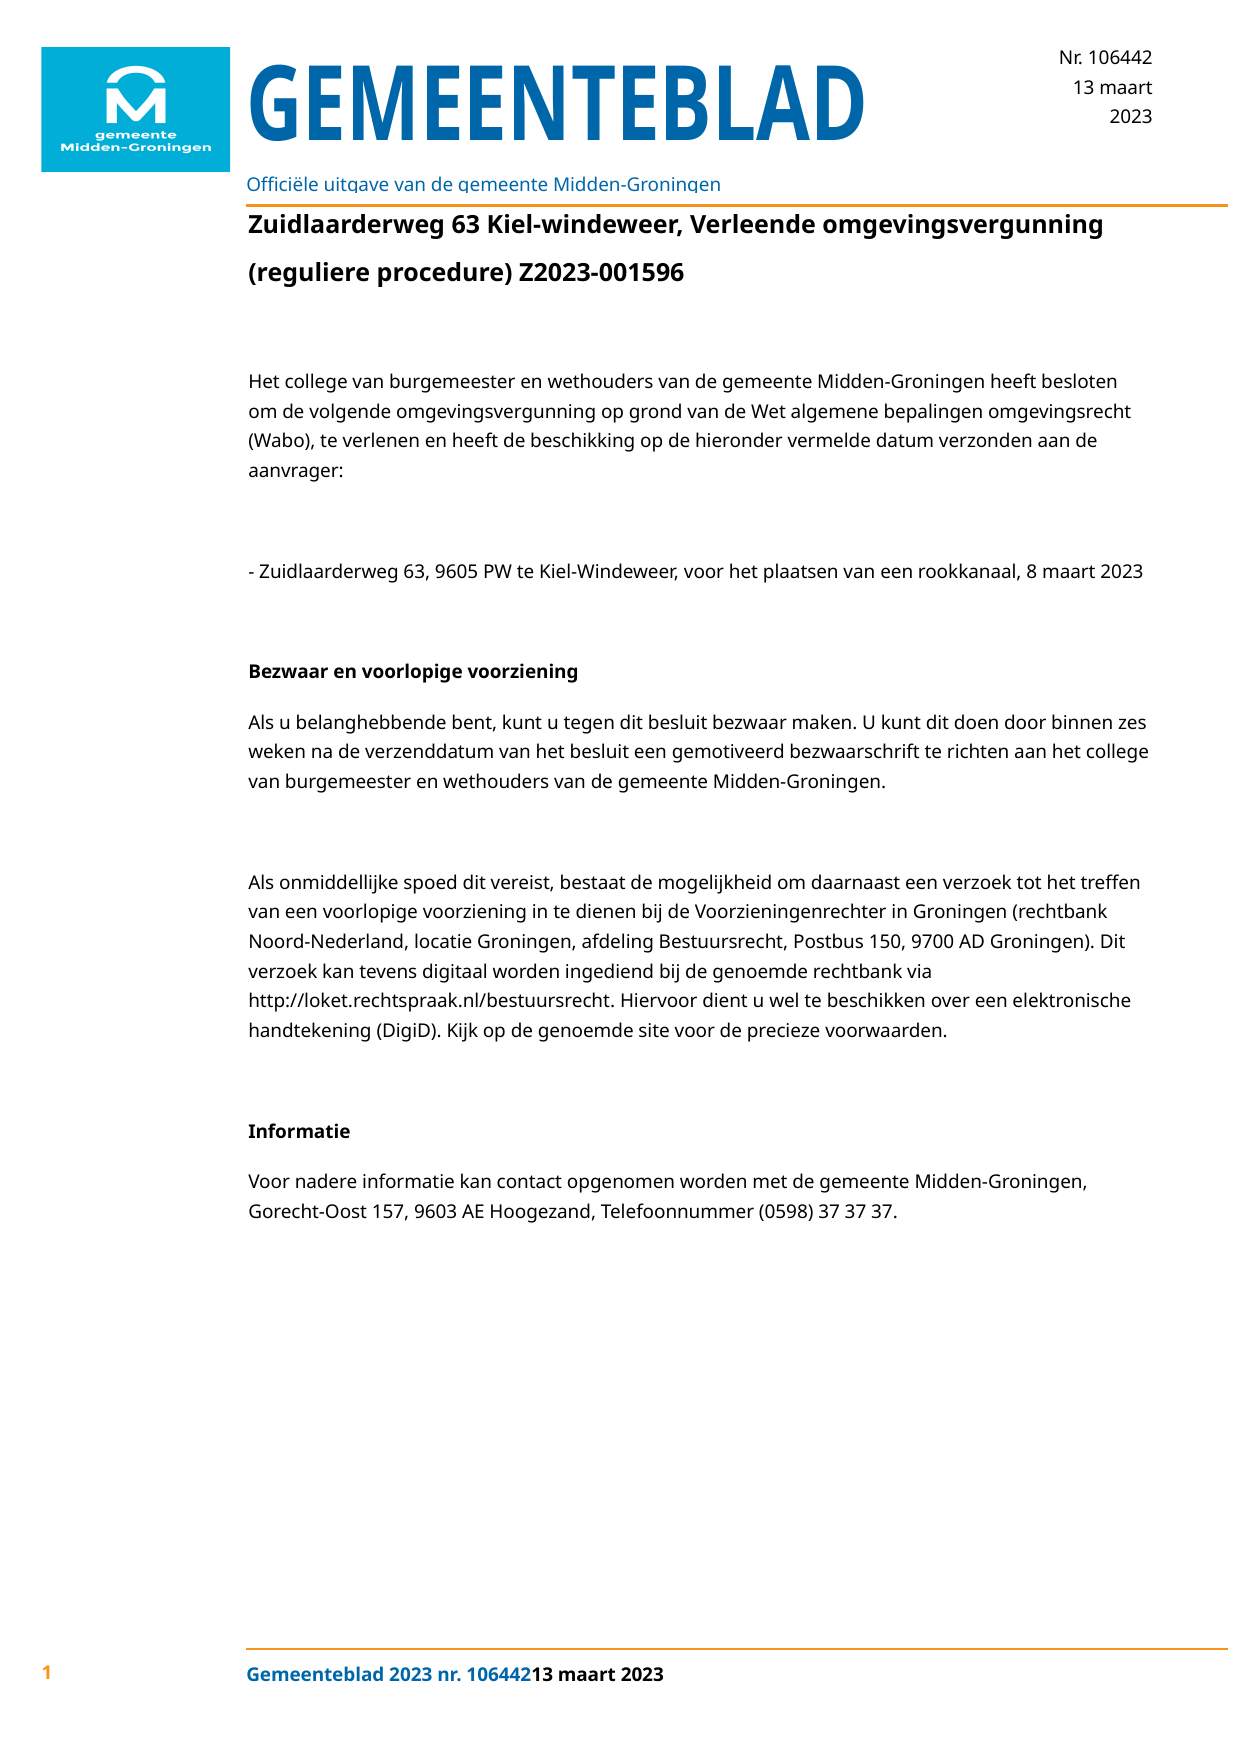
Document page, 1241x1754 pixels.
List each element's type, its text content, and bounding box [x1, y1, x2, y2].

text Voor nadere informatie kan contact opgenomen worden met de gemeente Midden-Groningen, Gorecht-Oost 157, 9603 AE Hoogezand, Telefoonnummer (0598) 37 37 37. [248, 1168, 1152, 1224]
text Als u belanghebbende bent, kunt u tegen dit besluit bezwaar maken. U kunt dit doen door binnen zes weken na de verzenddatum van het besluit een gemotiveerd bezwaarschrift te richten aan het college van burgemeester en wethouders van de gemeente Midden-Groningen. [248, 709, 1152, 794]
text Informatie [248, 1118, 1152, 1144]
text Bezwaar en voorlopige voorziening [248, 659, 1152, 684]
text Zuidlaarderweg 63 Kiel-windeweer, Verleende omgevingsvergunning (reguliere procedure) Z2023-001596 [248, 207, 1152, 288]
picture [108, 66, 164, 82]
text Als onmiddellijke spoed dit vereist, bestaat de mogelijkheid om daarnaast een verzoek tot het treffen van een voorlopige voorziening in te dienen bij de Voorzieningenrechter in Groningen (rechtbank Noord-Nederland, locatie Groningen, afdeling Bestuursrecht, Postbus 150, 9700 AD Groningen). Dit verzoek kan tevens digitaal worden ingediend bij de genoemde rechtbank via http://loket.rechtspraak.nl/bestuursrecht. Hiervoor dient u wel te beschikken over een elektronische handtekening (DigiD). Kijk op de genoemde site voor de precieze voorwaarden. [248, 869, 1152, 1043]
picture [107, 89, 165, 122]
picture [184, 146, 190, 153]
text Het college van burgemeester en wethouders van de gemeente Midden-Groningen heeft besloten om de volgende omgevingsvergunning op grond van de Wet algemene bepalingen omgevingsrecht (Wabo), te verlenen en heeft de beschikking op de hieronder vermelde datum verzonden aan de aanvrager: [248, 368, 1152, 483]
text - Zuidlaarderweg 63, 9605 PW te Kiel-Windeweer, voor het plaatsen van een rookkanaal, 8 maart 2023 [248, 558, 1152, 584]
